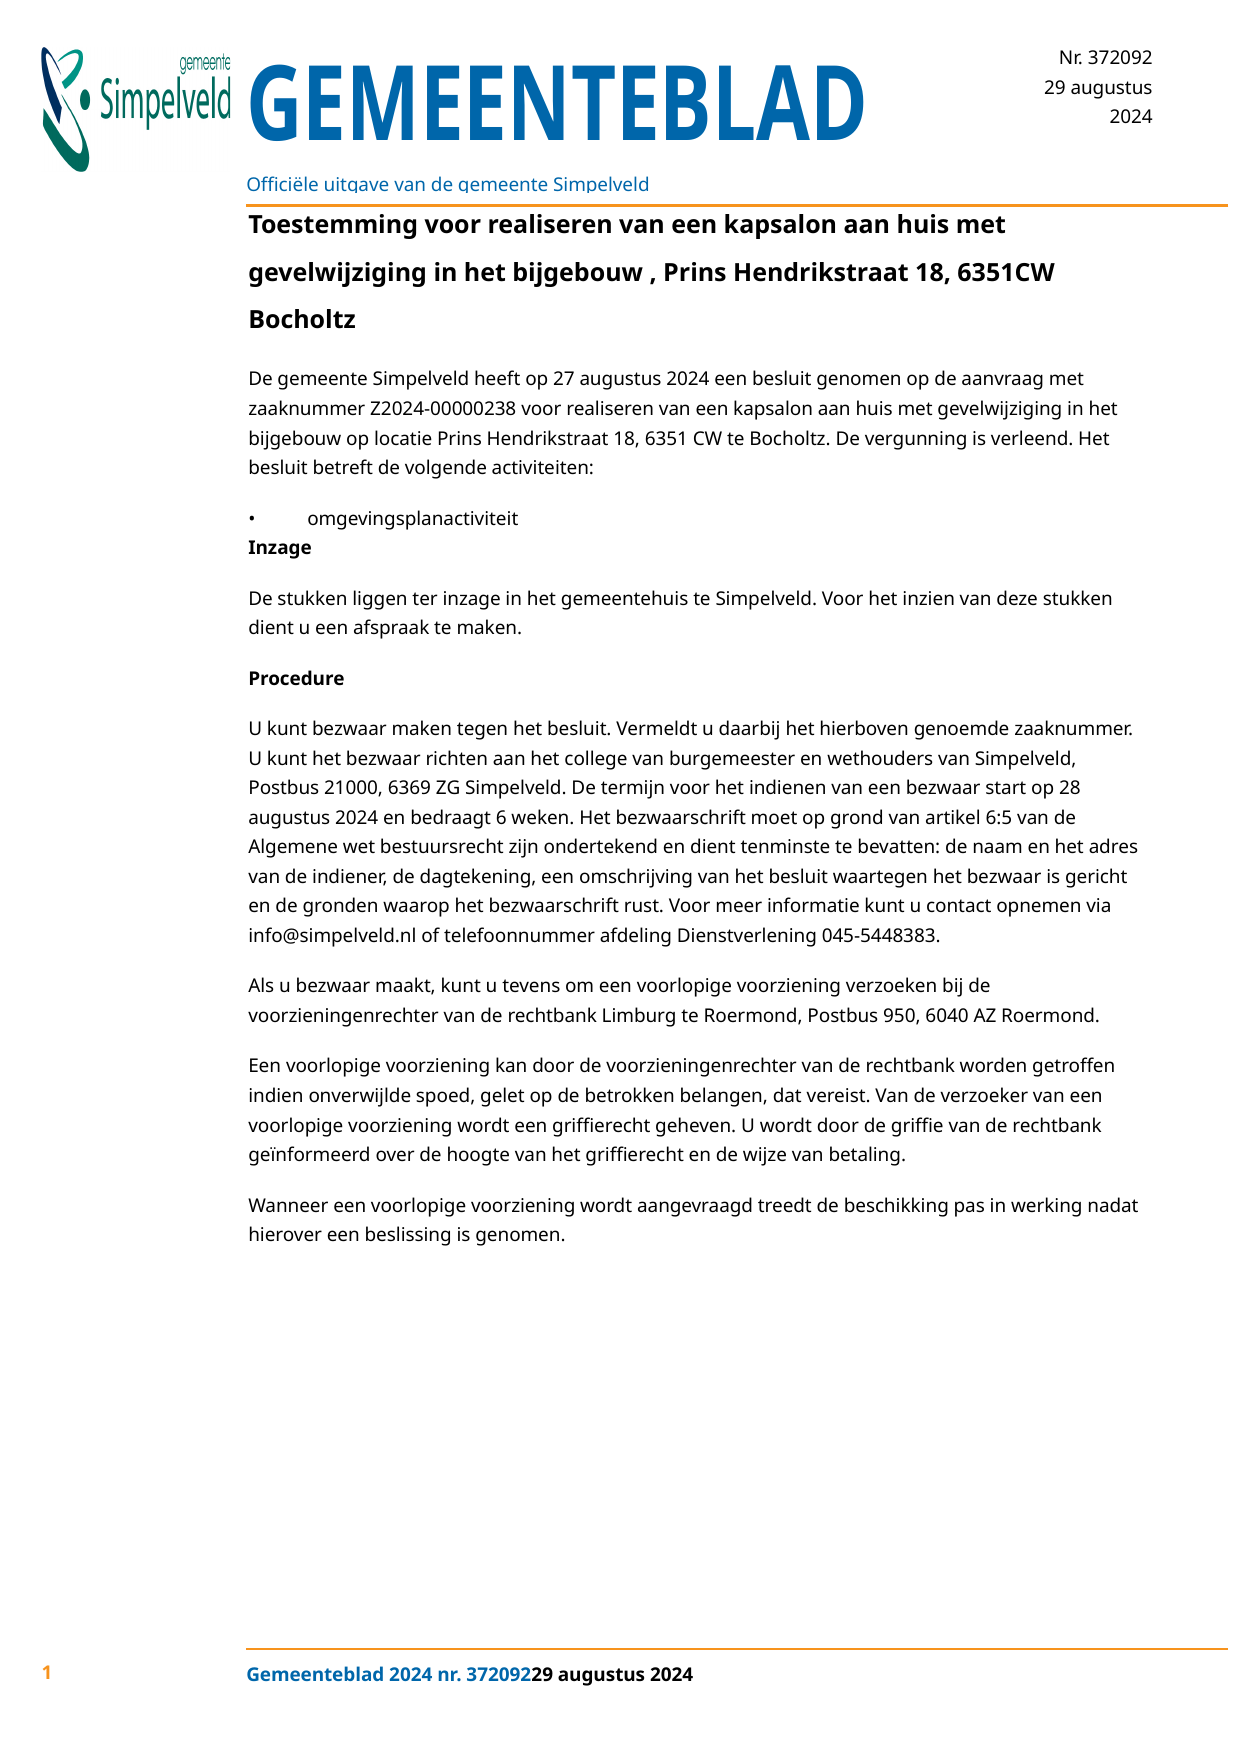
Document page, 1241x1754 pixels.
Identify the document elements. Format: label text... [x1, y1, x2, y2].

text De gemeente Simpelveld heeft op 27 augustus 2024 een besluit genomen op de aanvraag met zaaknummer Z2024-00000238 voor realiseren van een kapsalon aan huis met gevelwijziging in het bijgebouw op locatie Prins Hendrikstraat 18, 6351 CW te Bocholtz. De vergunning is verleend. Het besluit betreft de volgende activiteiten: [248, 366, 1152, 480]
text De stukken liggen ter inzage in het gemeentehuis te Simpelveld. Voor het inzien van deze stukken dient u een afspraak te maken. [248, 585, 1152, 640]
list omgevingsplanactiviteit [248, 505, 1152, 530]
text Een voorlopige voorziening kan door de voorzieningenrechter van de rechtbank worden getroffen indien onverwijlde spoed, gelet op de betrokken belangen, dat vereist. Van de verzoeker van een voorlopige voorziening wordt een griffierecht geheven. U wordt door de griffie van de rechtbank geïnformeerd over de hoogte van het griffierecht en de wijze van betaling. [248, 1053, 1152, 1167]
text Als u bezwaar maakt, kunt u tevens om een voorlopige voorziening verzoeken bij de voorzieningenrechter van de rechtbank Limburg te Roermond, Postbus 950, 6040 AZ Roermond. [248, 973, 1152, 1028]
text Wanneer een voorlopige voorziening wordt aangevraagd treedt de beschikking pas in werking nadat hierover een beslissing is genomen. [248, 1192, 1152, 1247]
text U kunt bezwaar maken tegen het besluit. Vermeldt u daarbij het hierboven genoemde zaaknummer. U kunt het bezwaar richten aan het college van burgemeester en wethouders van Simpelveld, Postbus 21000, 6369 ZG Simpelveld. De termijn voor het indienen van een bezwaar start op 28 augustus 2024 en bedraagt 6 weken. Het bezwaarschrift moet op grond van artikel 6:5 van de Algemene wet bestuursrecht zijn ondertekend en dient tenminste te bevatten: de naam en het adres van de indiener, de dagtekening, een omschrijving van het besluit waartegen het bezwaar is gericht en de gronden waarop het bezwaarschrift rust. Voor meer informatie kunt u contact opnemen via info@simpelveld.nl of telefoonnummer afdeling Dienstverlening 045-5448383. [248, 715, 1152, 948]
picture [41, 47, 231, 172]
text Inzage [248, 534, 1152, 560]
text Procedure [248, 665, 1152, 690]
text Toestemming voor realiseren van een kapsalon aan huis met gevelwijziging in het bijgebouw , Prins Hendrikstraat 18, 6351CW Bocholtz [248, 207, 1152, 336]
